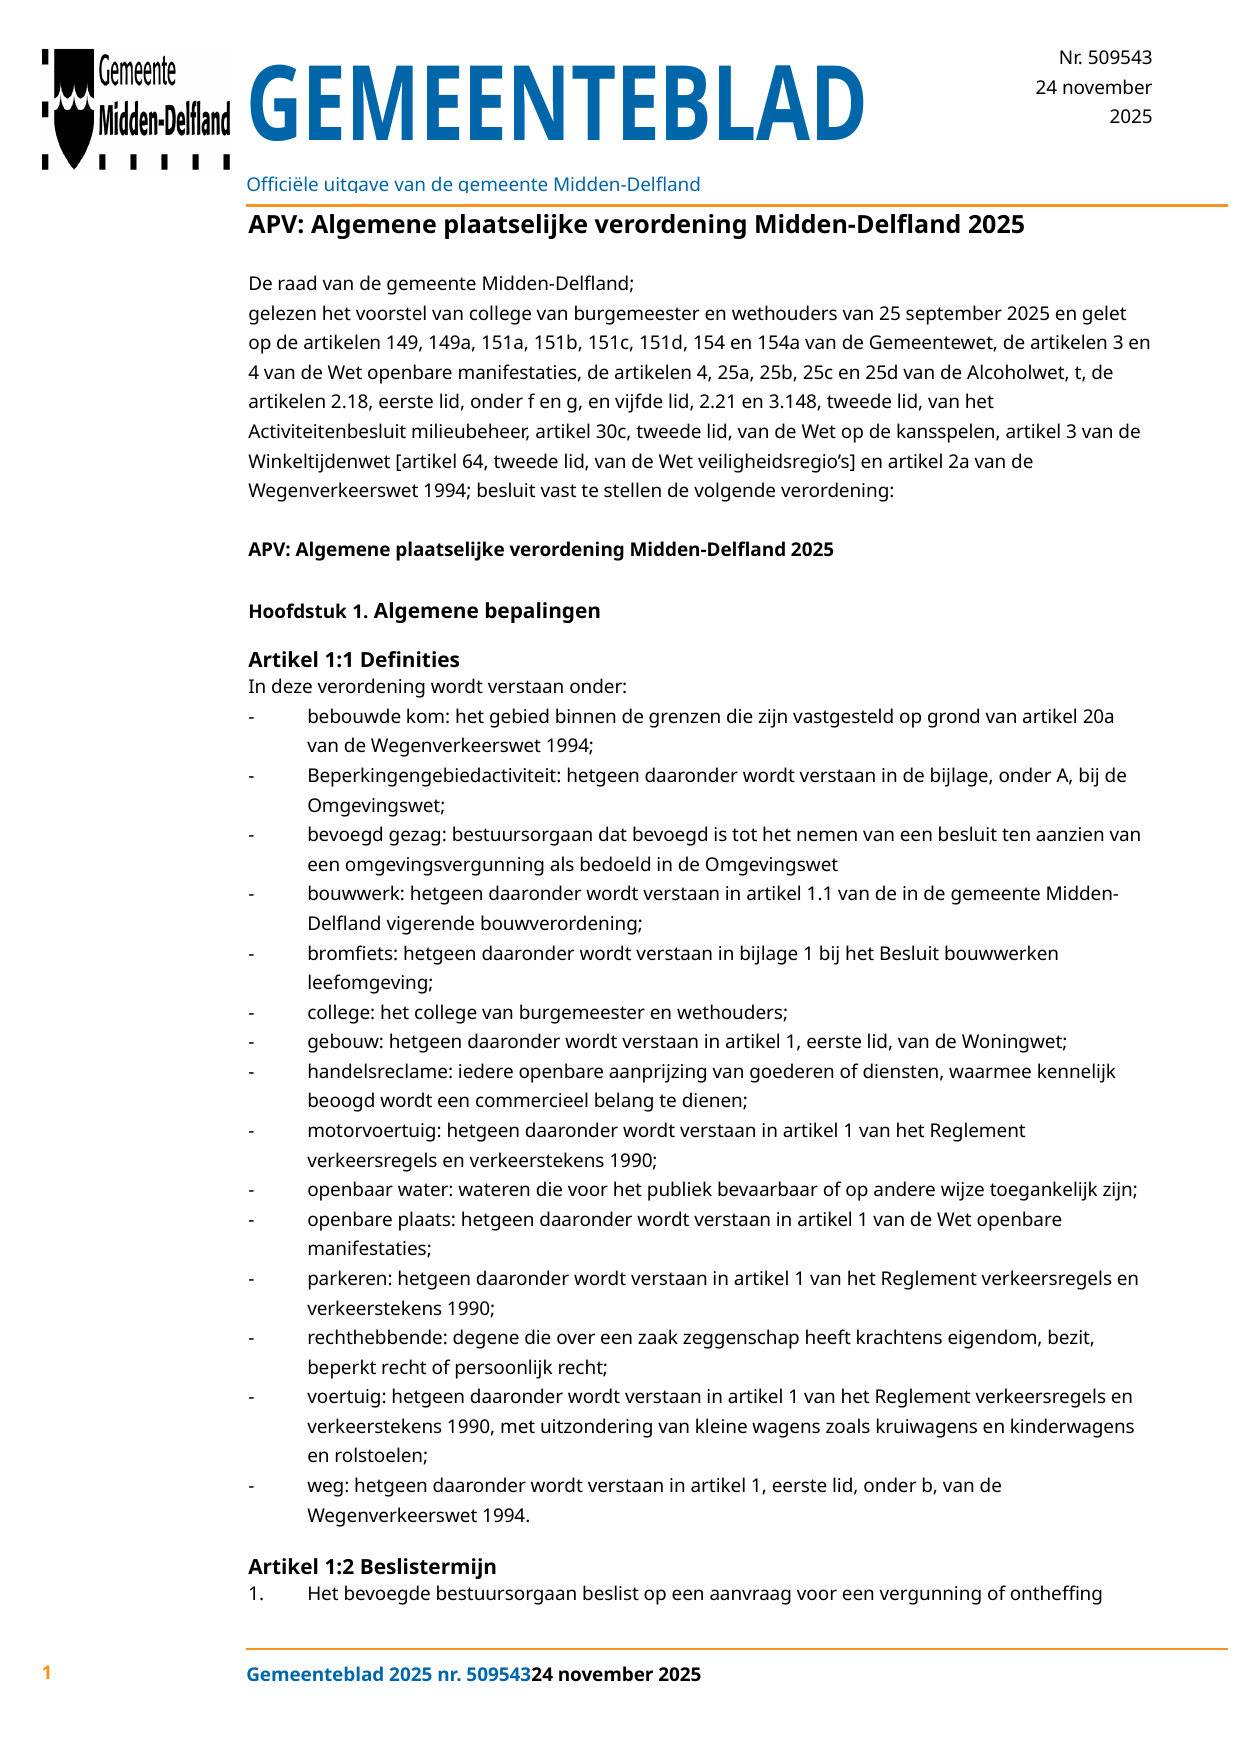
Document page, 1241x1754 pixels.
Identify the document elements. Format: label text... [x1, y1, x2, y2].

list bouwwerk: hetgeen daaronder wordt verstaan in artikel 1.1 van de in de gemeente Midden-Delfland vigerende bouwverordening; [248, 881, 1152, 936]
list Het bevoegde bestuursorgaan beslist op een aanvraag voor een vergunning of ontheffing [248, 1581, 1152, 1606]
text In deze verordening wordt verstaan onder: [248, 673, 1152, 699]
text APV: Algemene plaatselijke verordening Midden-Delfland 2025 [248, 537, 1152, 562]
list Beperkingengebiedactiviteit: hetgeen daaronder wordt verstaan in de bijlage, onder A, bij de Omgevingswet; [248, 762, 1152, 817]
text gelezen het voorstel van college van burgemeester en wethouders van 25 september 2025 en gelet op de artikelen 149, 149a, 151a, 151b, 151c, 151d, 154 en 154a van de Gemeentewet, de artikelen 3 en 4 van de Wet openbare manifestaties, de artikelen 4, 25a, 25b, 25c en 25d van de Alcoholwet, t, de artikelen 2.18, eerste lid, onder f en g, en vijfde lid, 2.21 en 3.148, tweede lid, van het Activiteitenbesluit milieubeheer, artikel 30c, tweede lid, van de Wet op de kansspelen, artikel 3 van de Winkeltijdenwet [artikel 64, tweede lid, van de Wet veiligheidsregio’s] en artikel 2a van de Wegenverkeerswet 1994; besluit vast te stellen de volgende verordening: [248, 300, 1152, 503]
list openbaar water: wateren die voor het publiek bevaarbaar of op andere wijze toegankelijk zijn; [248, 1176, 1152, 1202]
list voertuig: hetgeen daaronder wordt verstaan in artikel 1 van het Reglement verkeersregels en verkeerstekens 1990, met uitzondering van kleine wagens zoals kruiwagens en kinderwagens en rolstoelen; [248, 1383, 1152, 1468]
list parkeren: hetgeen daaronder wordt verstaan in artikel 1 van het Reglement verkeersregels en verkeerstekens 1990; [248, 1265, 1152, 1320]
text De raad van de gemeente Midden-Delfland; [248, 270, 1152, 296]
text Artikel 1:2 Beslistermijn [248, 1552, 1152, 1581]
list motorvoertuig: hetgeen daaronder wordt verstaan in artikel 1 van het Reglement verkeersregels en verkeerstekens 1990; [248, 1117, 1152, 1172]
text Hoofdstuk 1. Algemene bepalingen [248, 596, 1152, 624]
list handelsreclame: iedere openbare aanprijzing van goederen of diensten, waarmee kennelijk beoogd wordt een commercieel belang te dienen; [248, 1058, 1152, 1113]
picture [41, 47, 231, 172]
list weg: hetgeen daaronder wordt verstaan in artikel 1, eerste lid, onder b, van de Wegenverkeerswet 1994. [248, 1472, 1152, 1527]
list openbare plaats: hetgeen daaronder wordt verstaan in artikel 1 van de Wet openbare manifestaties; [248, 1206, 1152, 1261]
text Artikel 1:1 Definities [248, 645, 1152, 673]
list college: het college van burgemeester en wethouders; [248, 999, 1152, 1024]
list bromfiets: hetgeen daaronder wordt verstaan in bijlage 1 bij het Besluit bouwwerken leefomgeving; [248, 940, 1152, 995]
text APV: Algemene plaatselijke verordening Midden-Delfland 2025 [248, 207, 1152, 241]
list bevoegd gezag: bestuursorgaan dat bevoegd is tot het nemen van een besluit ten aanzien van een omgevingsvergunning als bedoeld in de Omgevingswet [248, 821, 1152, 877]
list gebouw: hetgeen daaronder wordt verstaan in artikel 1, eerste lid, van de Woningwet; [248, 1028, 1152, 1054]
list rechthebbende: degene die over een zaak zeggenschap heeft krachtens eigendom, bezit, beperkt recht of persoonlijk recht; [248, 1324, 1152, 1379]
list bebouwde kom: het gebied binnen de grenzen die zijn vastgesteld op grond van artikel 20a van de Wegenverkeerswet 1994; [248, 703, 1152, 758]
